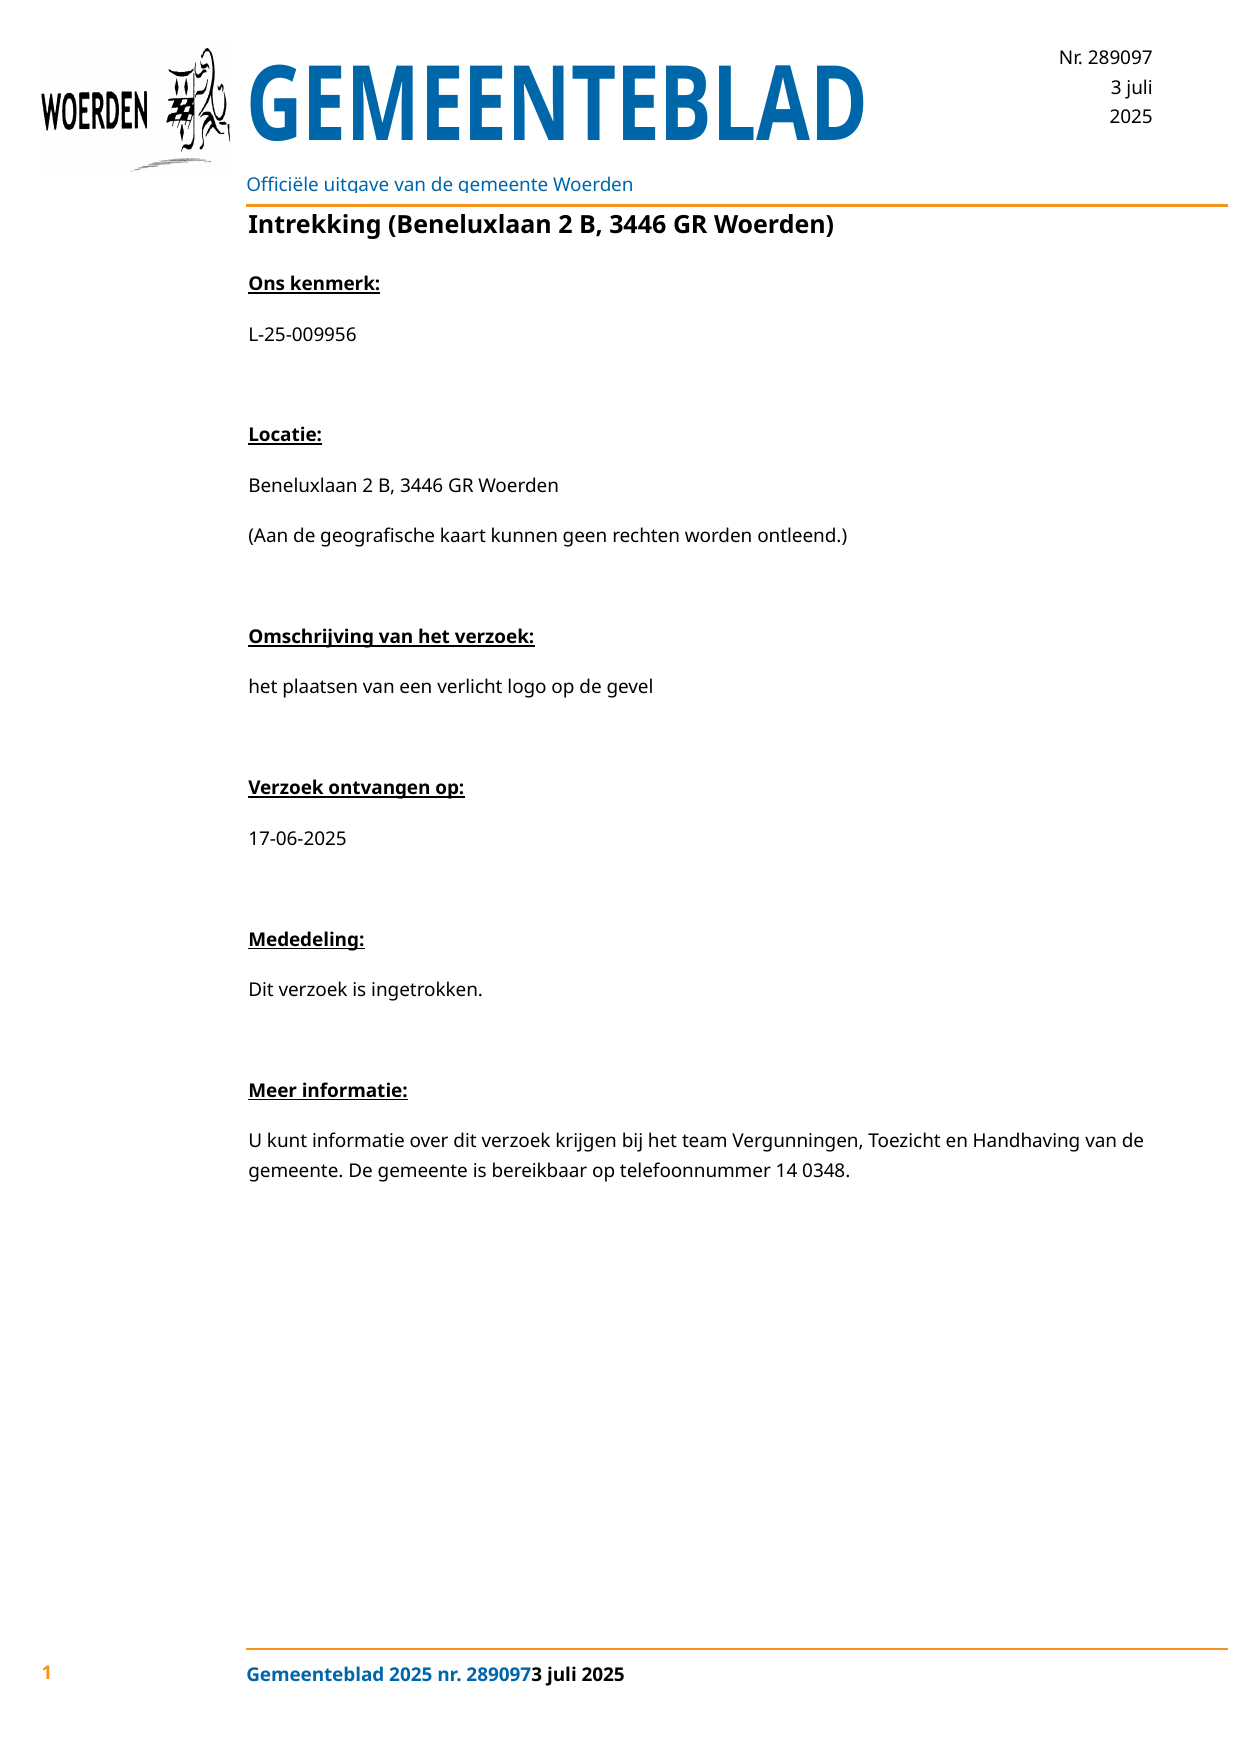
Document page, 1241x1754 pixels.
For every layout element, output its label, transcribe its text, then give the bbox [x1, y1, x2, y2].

text Intrekking (Beneluxlaan 2 B, 3446 GR Woerden) [248, 207, 1152, 241]
text U kunt informatie over dit verzoek krijgen bij het team Vergunningen, Toezicht en Handhaving van de gemeente. De gemeente is bereikbaar op telefoonnummer 14 0348. [248, 1127, 1152, 1183]
text Beneluxlaan 2 B, 3446 GR Woerden [248, 472, 1152, 498]
text Locatie: [248, 422, 1152, 447]
text Ons kenmerk: [248, 270, 1152, 296]
text Mededeling: [248, 926, 1152, 951]
text het plaatsen van een verlicht logo op de gevel [248, 674, 1152, 699]
text Verzoek ontvangen op: [248, 774, 1152, 800]
text L-25-009956 [248, 321, 1152, 346]
text 17-06-2025 [248, 825, 1152, 851]
text Dit verzoek is ingetrokken. [248, 976, 1152, 1002]
text Meer informatie: [248, 1077, 1152, 1103]
picture [41, 47, 231, 172]
text (Aan de geografische kaart kunnen geen rechten worden ontleend.) [248, 522, 1152, 548]
text Omschrijving van het verzoek: [248, 623, 1152, 649]
